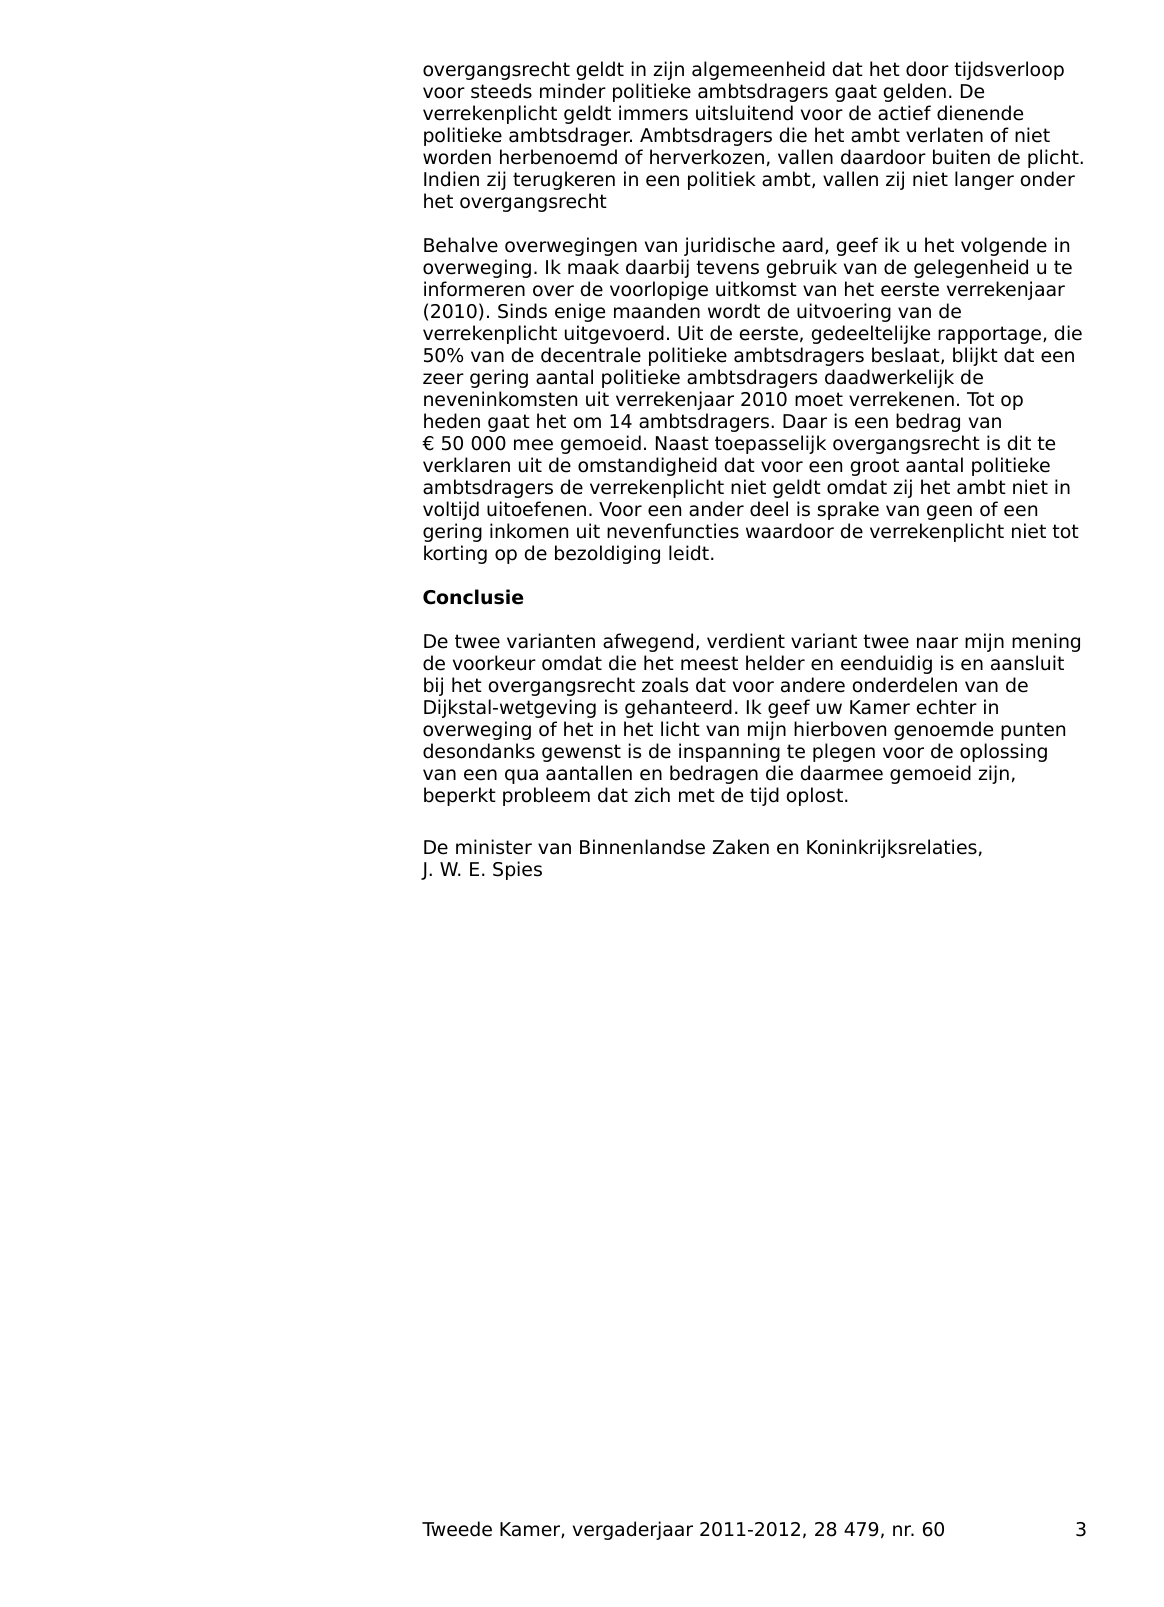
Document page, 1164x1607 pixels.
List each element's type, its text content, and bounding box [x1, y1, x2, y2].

subtitle Conclusie [422, 587, 1087, 609]
text De twee varianten afwegend, verdient variant twee naar mijn mening de voorkeur omdat die het meest helder en eenduidig is en aansluit bij het overgangsrecht zoals dat voor andere onderdelen van de Dijkstal-wetgeving is gehanteerd. Ik geef uw Kamer echter in overweging of het in het licht van mijn hierboven genoemde punten desondanks gewenst is de inspanning te plegen voor de oplossing van een qua aantallen en bedragen die daarmee gemoeid zijn, beperkt probleem dat zich met de tijd oplost. [422, 631, 1087, 807]
text overgangsrecht geldt in zijn algemeenheid dat het door tijdsverloop voor steeds minder politieke ambtsdragers gaat gelden. De verrekenplicht geldt immers uitsluitend voor de actief dienende politieke ambtsdrager. Ambtsdragers die het ambt verlaten of niet worden herbenoemd of herverkozen, vallen daardoor buiten de plicht. Indien zij terugkeren in een politiek ambt, vallen zij niet langer onder het overgangsrecht [422, 59, 1087, 213]
text De minister van Binnenlandse Zaken en Koninkrijksrelaties, J. W. E. Spies [422, 837, 1087, 881]
text Behalve overwegingen van juridische aard, geef ik u het volgende in overweging. Ik maak daarbij tevens gebruik van de gelegenheid u te informeren over de voorlopige uitkomst van het eerste verrekenjaar (2010). Sinds enige maanden wordt de uitvoering van de verrekenplicht uitgevoerd. Uit de eerste, gedeeltelijke rapportage, die 50% van de decentrale politieke ambtsdragers beslaat, blijkt dat een zeer gering aantal politieke ambtsdragers daadwerkelijk de neveninkomsten uit verrekenjaar 2010 moet verrekenen. Tot op heden gaat het om 14 ambtsdragers. Daar is een bedrag van € 50 000 mee gemoeid. Naast toepasselijk overgangsrecht is dit te verklaren uit de omstandigheid dat voor een groot aantal politieke ambtsdragers de verrekenplicht niet geldt omdat zij het ambt niet in voltijd uitoefenen. Voor een ander deel is sprake van geen of een gering inkomen uit nevenfuncties waardoor de verrekenplicht niet tot korting op de bezoldiging leidt. [422, 235, 1087, 565]
